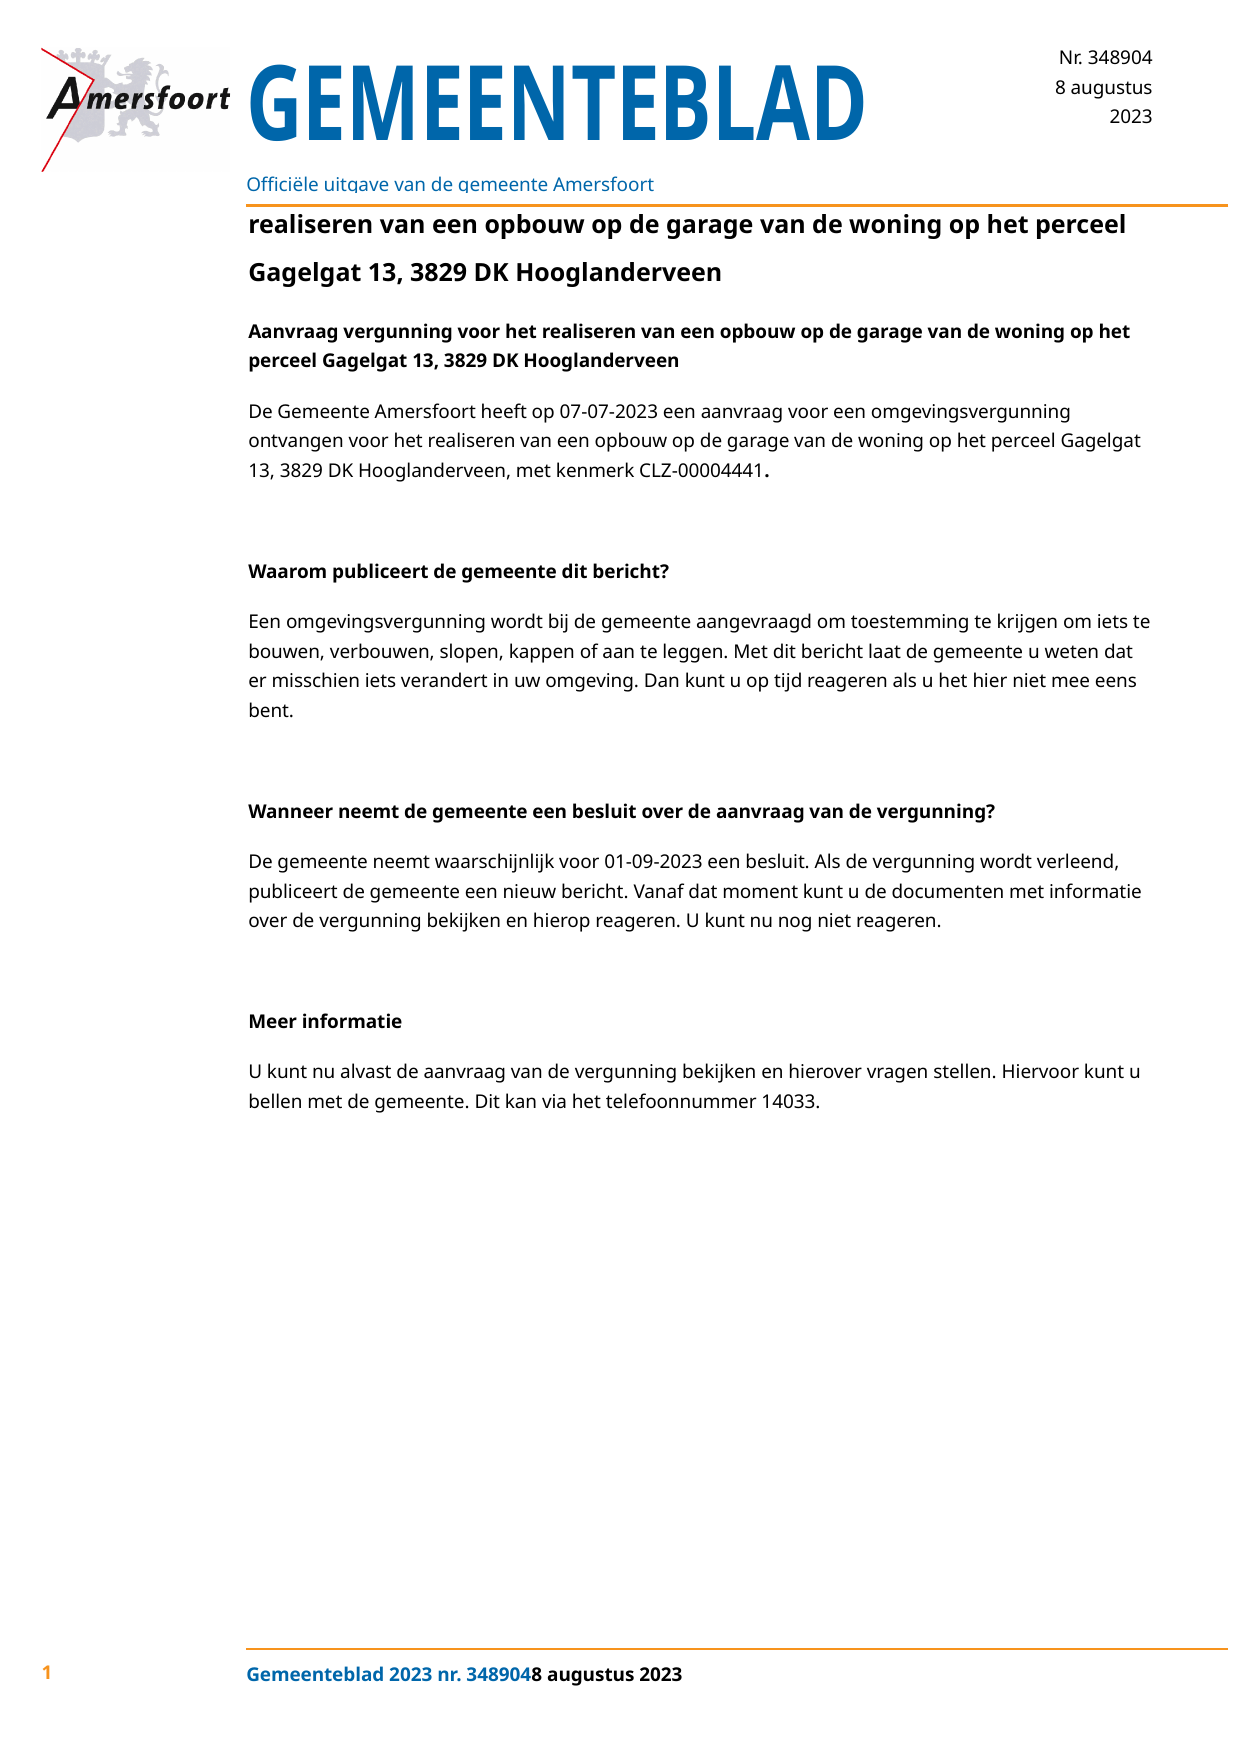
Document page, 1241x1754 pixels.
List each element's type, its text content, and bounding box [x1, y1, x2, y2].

text De gemeente neemt waarschijnlijk voor 01-09-2023 een besluit. Als de vergunning wordt verleend, publiceert de gemeente een nieuw bericht. Vanaf dat moment kunt u de documenten met informatie over de vergunning bekijken en hierop reageren. U kunt nu nog niet reageren. [248, 848, 1152, 933]
text Waarom publiceert de gemeente dit bericht? [248, 558, 1152, 584]
text Een omgevingsvergunning wordt bij de gemeente aangevraagd om toestemming te krijgen om iets te bouwen, verbouwen, slopen, kappen of aan te leggen. Met dit bericht laat de gemeente u weten dat er misschien iets verandert in uw omgeving. Dan kunt u op tijd reageren als u het hier niet mee eens bent. [248, 608, 1152, 723]
picture [41, 47, 231, 172]
text Wanneer neemt de gemeente een besluit over de aanvraag van de vergunning? [248, 798, 1152, 824]
text Aanvraag vergunning voor het realiseren van een opbouw op de garage van de woning op het perceel Gagelgat 13, 3829 DK Hooglanderveen [248, 318, 1152, 373]
text realiseren van een opbouw op de garage van de woning op het perceel Gagelgat 13, 3829 DK Hooglanderveen [248, 207, 1152, 288]
text U kunt nu alvast de aanvraag van de vergunning bekijken en hierover vragen stellen. Hiervoor kunt u bellen met de gemeente. Dit kan via het telefoonnummer 14033. [248, 1059, 1152, 1114]
text De Gemeente Amersfoort heeft op 07-07-2023 een aanvraag voor een omgevingsvergunning ontvangen voor het realiseren van een opbouw op de garage van de woning op het perceel Gagelgat 13, 3829 DK Hooglanderveen, met kenmerk CLZ-00004441. [248, 398, 1152, 483]
text Meer informatie [248, 1008, 1152, 1034]
